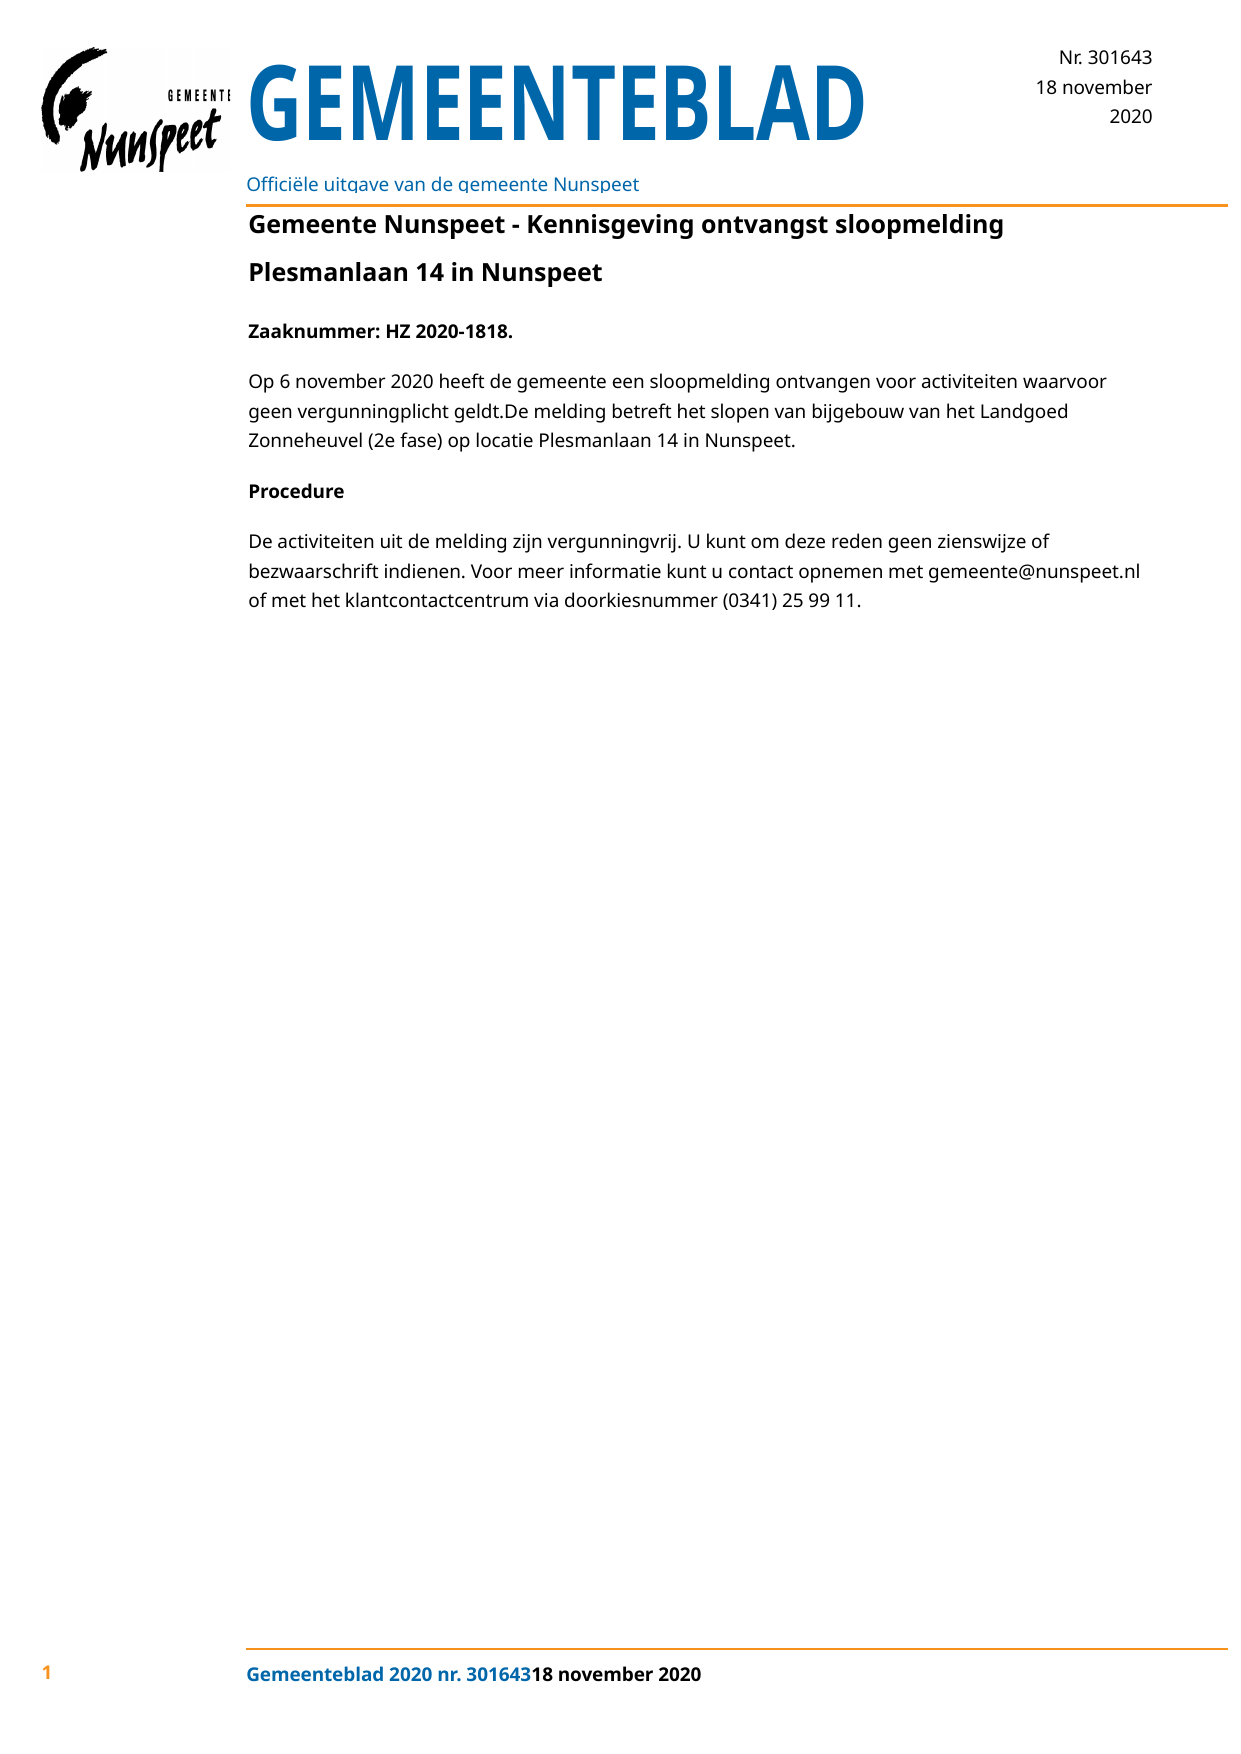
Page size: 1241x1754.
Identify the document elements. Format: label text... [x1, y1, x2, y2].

text Zaaknummer: HZ 2020-1818. [248, 318, 1152, 344]
text Procedure [248, 478, 1152, 504]
picture [41, 47, 231, 172]
text Gemeente Nunspeet - Kennisgeving ontvangst sloopmelding Plesmanlaan 14 in Nunspeet [248, 207, 1152, 288]
text Op 6 november 2020 heeft de gemeente een sloopmelding ontvangen voor activiteiten waarvoor geen vergunningplicht geldt.De melding betreft het slopen van bijgebouw van het Landgoed Zonneheuvel (2e fase) op locatie Plesmanlaan 14 in Nunspeet. [248, 368, 1152, 453]
text De activiteiten uit de melding zijn vergunningvrij. U kunt om deze reden geen zienswijze of bezwaarschrift indienen. Voor meer informatie kunt u contact opnemen met gemeente@nunspeet.nl of met het klantcontactcentrum via doorkiesnummer (0341) 25 99 11. [248, 528, 1152, 613]
